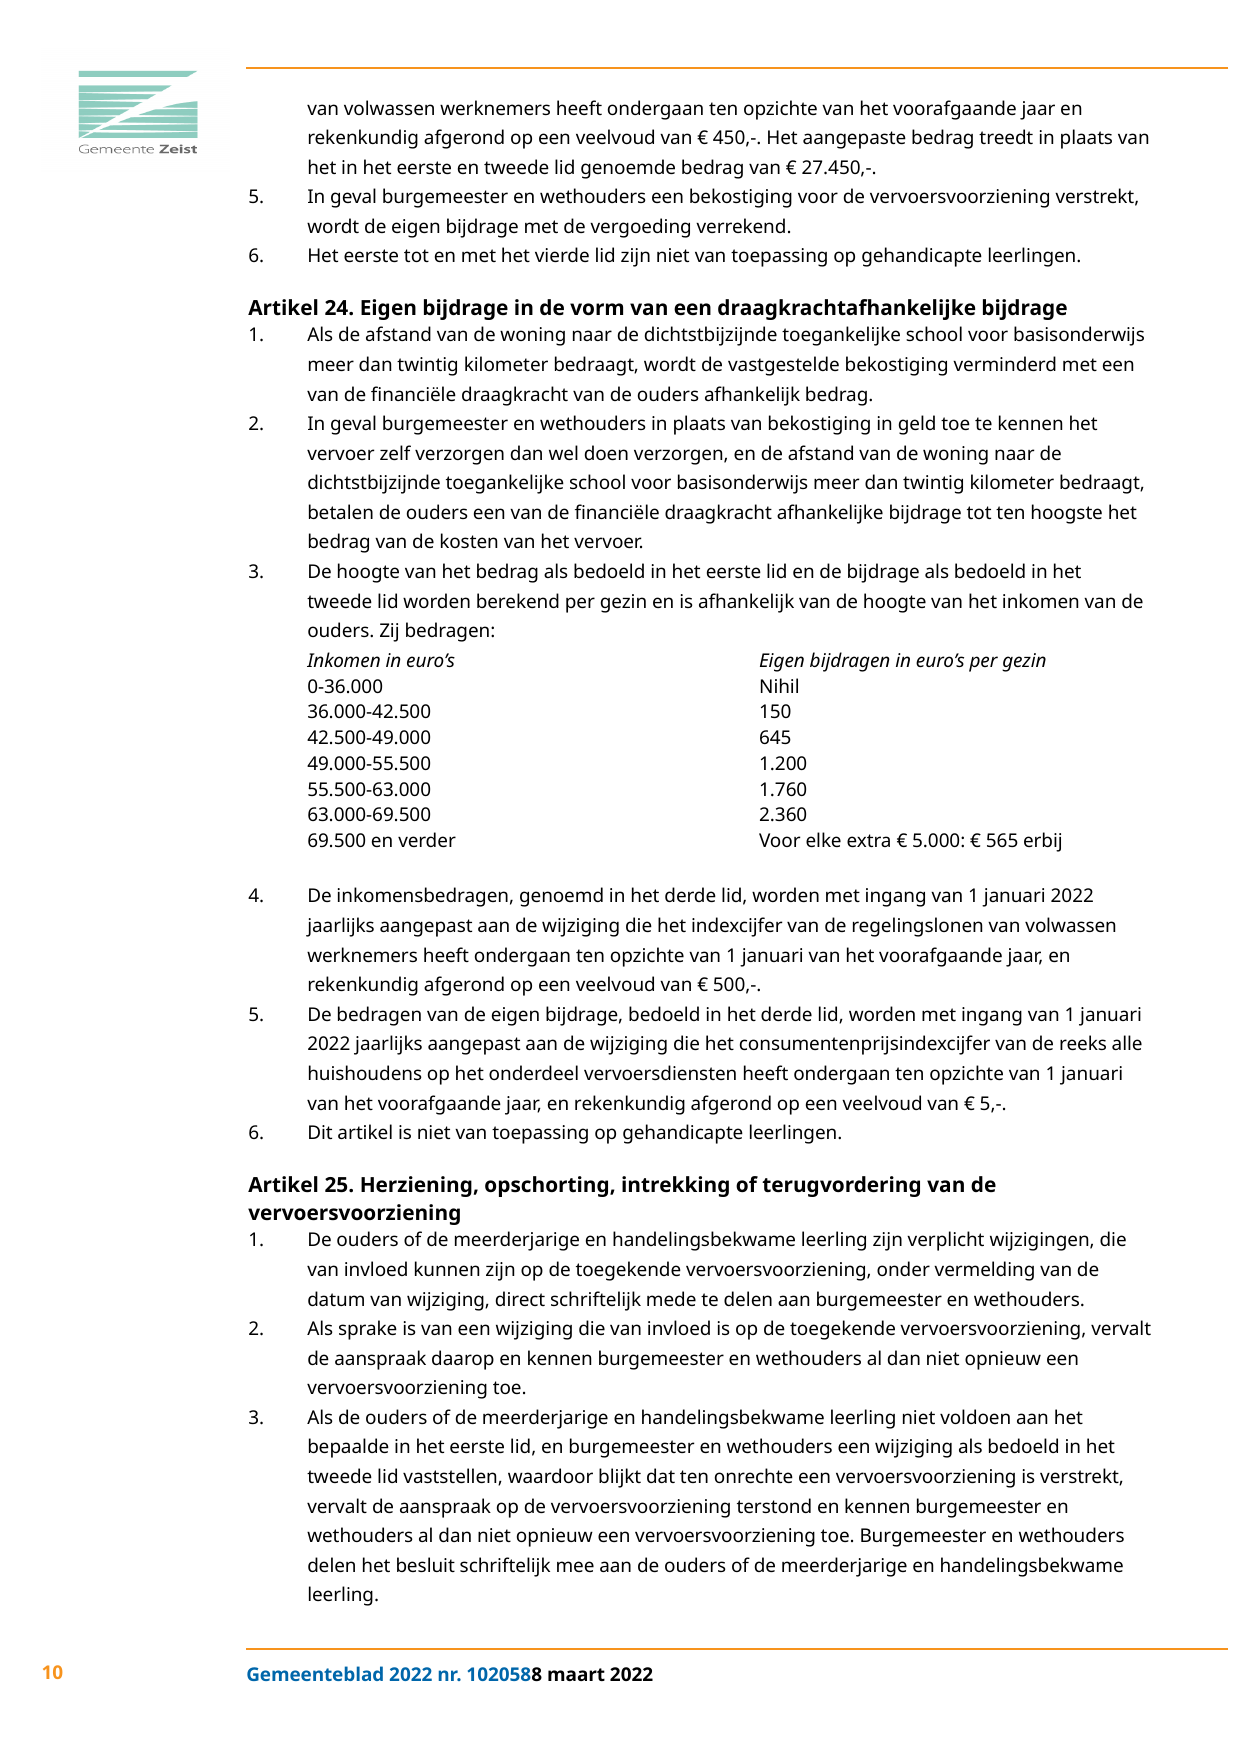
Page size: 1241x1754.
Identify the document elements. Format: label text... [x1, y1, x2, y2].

list Het eerste tot en met het vierde lid zijn niet van toepassing op gehandicapte leerlingen. [248, 243, 1152, 268]
table_cell 0-36.000 [307, 673, 759, 698]
list Als de afstand van de woning naar de dichtstbijzijnde toegankelijke school voor basisonderwijs meer dan twintig kilometer bedraagt, wordt de vastgestelde bekostiging verminderd met een van de financiële draagkracht van de ouders afhankelijk bedrag. [248, 322, 1152, 406]
list De hoogte van het bedrag als bedoeld in het eerste lid en de bijdrage als bedoeld in het tweede lid worden berekend per gezin en is afhankelijk van de hoogte van het inkomen van de ouders. Zij bedragen: [248, 558, 1152, 643]
table_cell 69.500 en verder [307, 827, 759, 853]
table_header Eigen bijdragen in euro’s per gezin [759, 647, 1211, 673]
table_cell 49.000-55.500 [307, 750, 759, 776]
table_cell 63.000-69.500 [307, 801, 759, 827]
table_cell 1.760 [759, 776, 1211, 801]
list In geval burgemeester en wethouders een bekostiging voor de vervoersvoorziening verstrekt, wordt de eigen bijdrage met de vergoeding verrekend. [248, 183, 1152, 239]
table_cell Voor elke extra € 5.000: € 565 erbij [759, 827, 1211, 853]
table_cell 2.360 [759, 801, 1211, 827]
table_cell Nihil [759, 673, 1211, 698]
list De inkomensbedragen, genoemd in het derde lid, worden met ingang van 1 januari 2022 jaarlijks aangepast aan de wijziging die het indexcijfer van de regelingslonen van volwassen werknemers heeft ondergaan ten opzichte van 1 januari van het voorafgaande jaar, en rekenkundig afgerond op een veelvoud van € 500,-. [248, 883, 1152, 997]
table_cell 1.200 [759, 750, 1211, 776]
table_cell 645 [759, 724, 1211, 750]
list De bedragen van de eigen bijdrage, bedoeld in het derde lid, worden met ingang van 1 januari 2022 jaarlijks aangepast aan de wijziging die het consumentenprijsindexcijfer van de reeks alle huishoudens op het onderdeel vervoersdiensten heeft ondergaan ten opzichte van 1 januari van het voorafgaande jaar, en rekenkundig afgerond op een veelvoud van € 5,-. [248, 1001, 1152, 1115]
text Artikel 25. Herziening, opschorting, intrekking of terugvordering van de vervoersvoorziening [248, 1170, 1152, 1227]
table_header Inkomen in euro’s [307, 647, 759, 673]
list In geval burgemeester en wethouders in plaats van bekostiging in geld toe te kennen het vervoer zelf verzorgen dan wel doen verzorgen, en de afstand van de woning naar de dichtstbijzijnde toegankelijke school voor basisonderwijs meer dan twintig kilometer bedraagt, betalen de ouders een van de financiële draagkracht afhankelijke bijdrage tot ten hoogste het bedrag van de kosten van het vervoer. [248, 410, 1152, 554]
list Als de ouders of de meerderjarige en handelingsbekwame leerling niet voldoen aan het bepaalde in het eerste lid, en burgemeester en wethouders een wijziging als bedoeld in het tweede lid vaststellen, waardoor blijkt dat ten onrechte een vervoersvoorziening is verstrekt, vervalt de aanspraak op de vervoersvoorziening terstond en kennen burgemeester en wethouders al dan niet opnieuw een vervoersvoorziening toe. Burgemeester en wethouders delen het besluit schriftelijk mee aan de ouders of de meerderjarige en handelingsbekwame leerling. [248, 1404, 1152, 1607]
table_cell 36.000-42.500 [307, 699, 759, 724]
list Dit artikel is niet van toepassing op gehandicapte leerlingen. [248, 1119, 1152, 1145]
list van volwassen werknemers heeft ondergaan ten opzichte van het voorafgaande jaar en rekenkundig afgerond op een veelvoud van € 450,-. Het aangepaste bedrag treedt in plaats van het in het eerste en tweede lid genoemde bedrag van € 27.450,-. [248, 95, 1152, 180]
picture [41, 47, 231, 172]
list Als sprake is van een wijziging die van invloed is op de toegekende vervoersvoorziening, vervalt de aanspraak daarop en kennen burgemeester en wethouders al dan niet opnieuw een vervoersvoorziening toe. [248, 1315, 1152, 1400]
table_cell 42.500-49.000 [307, 724, 759, 750]
list De ouders of de meerderjarige en handelingsbekwame leerling zijn verplicht wijzigingen, die van invloed kunnen zijn op de toegekende vervoersvoorziening, onder vermelding van de datum van wijziging, direct schriftelijk mede te delen aan burgemeester en wethouders. [248, 1227, 1152, 1311]
text Artikel 24. Eigen bijdrage in de vorm van een draagkrachtafhankelijke bijdrage [248, 293, 1152, 322]
table_cell 55.500-63.000 [307, 776, 759, 801]
table_cell 150 [759, 699, 1211, 724]
